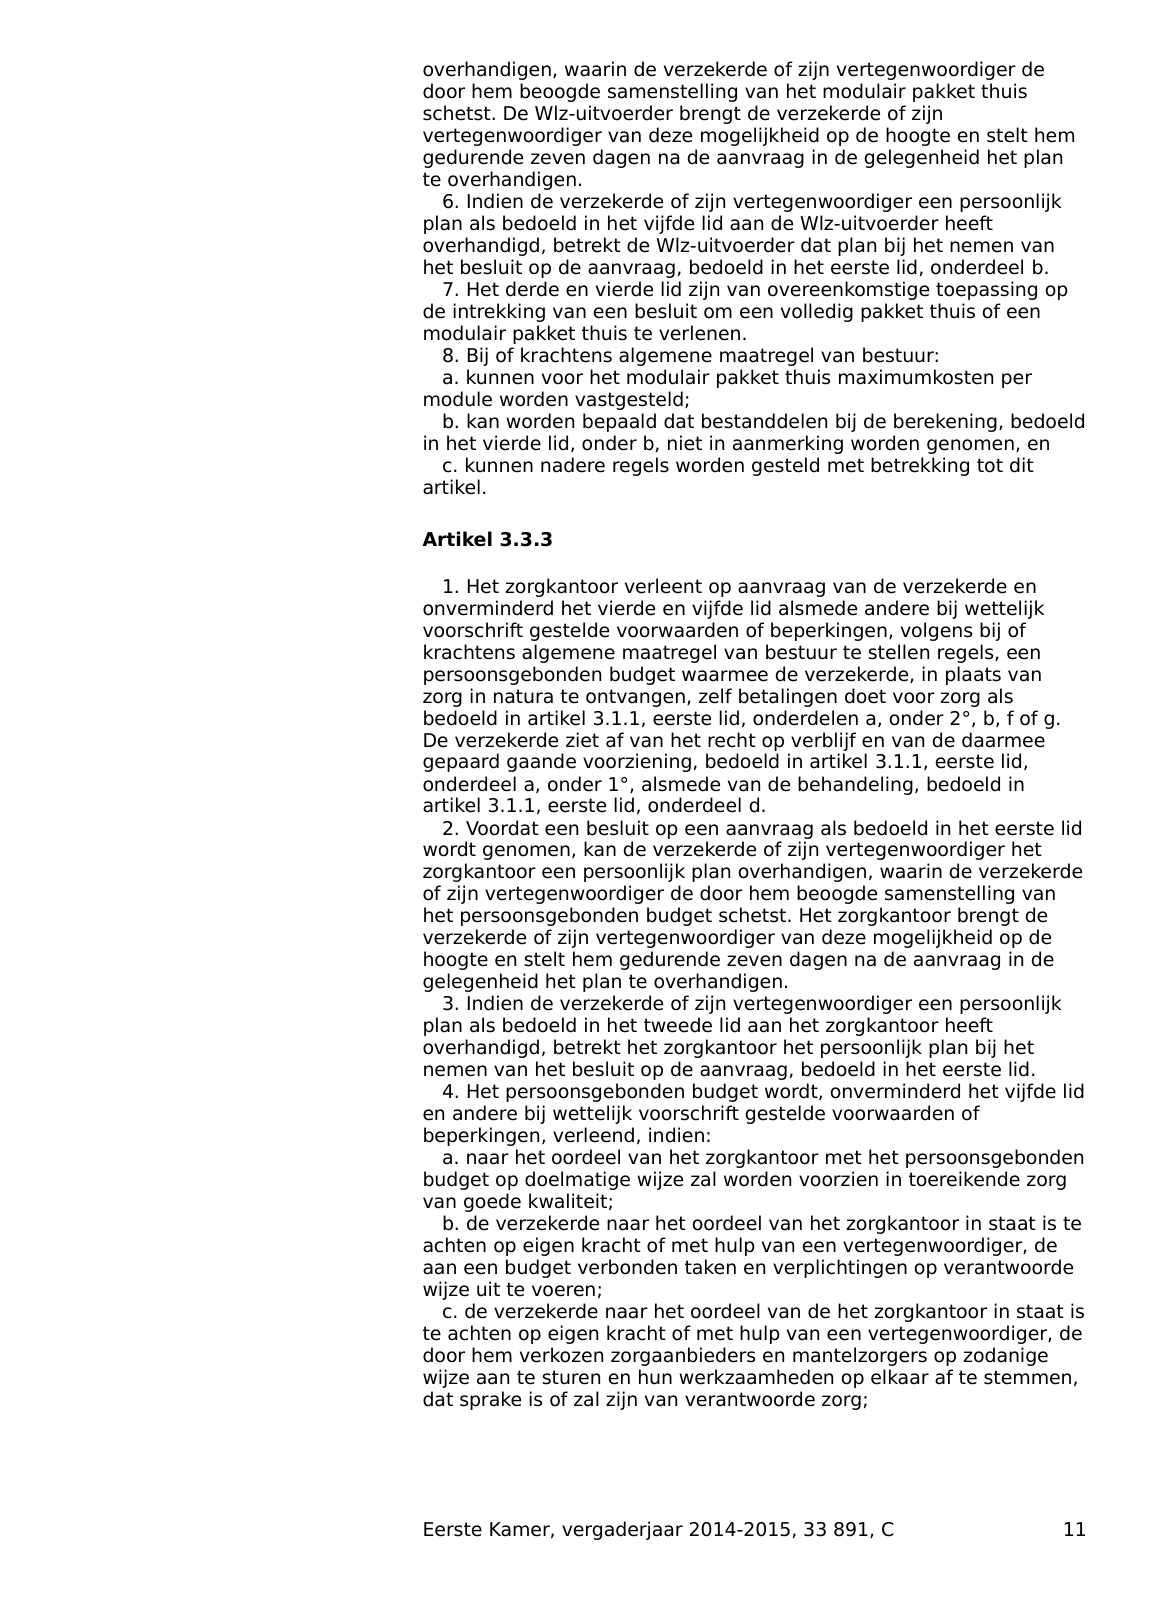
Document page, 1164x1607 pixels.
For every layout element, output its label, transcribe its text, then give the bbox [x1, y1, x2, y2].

text a. kunnen voor het modulair pakket thuis maximumkosten per module worden vastgesteld; [422, 367, 1087, 411]
text 8. Bij of krachtens algemene maatregel van bestuur: [422, 345, 1087, 367]
text 1. Het zorgkantoor verleent op aanvraag van de verzekerde en onverminderd het vierde en vijfde lid alsmede andere bij wettelijk voorschrift gestelde voorwaarden of beperkingen, volgens bij of krachtens algemene maatregel van bestuur te stellen regels, een persoonsgebonden budget waarmee de verzekerde, in plaats van zorg in natura te ontvangen, zelf betalingen doet voor zorg als bedoeld in artikel 3.1.1, eerste lid, onderdelen a, onder 2°, b, f of g. De verzekerde ziet af van het recht op verblijf en van de daarmee gepaard gaande voorziening, bedoeld in artikel 3.1.1, eerste lid, onderdeel a, onder 1°, alsmede van de behandeling, bedoeld in artikel 3.1.1, eerste lid, onderdeel d. [422, 576, 1087, 817]
text 7. Het derde en vierde lid zijn van overeenkomstige toepassing op de intrekking van een besluit om een volledig pakket thuis of een modulair pakket thuis te verlenen. [422, 279, 1087, 345]
text c. de verzekerde naar het oordeel van de het zorgkantoor in staat is te achten op eigen kracht of met hulp van een vertegenwoordiger, de door hem verkozen zorgaanbieders en mantelzorgers op zodanige wijze aan te sturen en hun werkzaamheden op elkaar af te stemmen, dat sprake is of zal zijn van verantwoorde zorg; [422, 1301, 1087, 1411]
text 2. Voordat een besluit op een aanvraag als bedoeld in het eerste lid wordt genomen, kan de verzekerde of zijn vertegenwoordiger het zorgkantoor een persoonlijk plan overhandigen, waarin de verzekerde of zijn vertegenwoordiger de door hem beoogde samenstelling van het persoonsgebonden budget schetst. Het zorgkantoor brengt de verzekerde of zijn vertegenwoordiger van deze mogelijkheid op de hoogte en stelt hem gedurende zeven dagen na de aanvraag in de gelegenheid het plan te overhandigen. [422, 817, 1087, 993]
text overhandigen, waarin de verzekerde of zijn vertegenwoordiger de door hem beoogde samenstelling van het modulair pakket thuis schetst. De Wlz-uitvoerder brengt de verzekerde of zijn vertegenwoordiger van deze mogelijkheid op de hoogte en stelt hem gedurende zeven dagen na de aanvraag in de gelegenheid het plan te overhandigen. [422, 59, 1087, 191]
text 3. Indien de verzekerde of zijn vertegenwoordiger een persoonlijk plan als bedoeld in het tweede lid aan het zorgkantoor heeft overhandigd, betrekt het zorgkantoor het persoonlijk plan bij het nemen van het besluit op de aanvraag, bedoeld in het eerste lid. [422, 993, 1087, 1081]
text b. de verzekerde naar het oordeel van het zorgkantoor in staat is te achten op eigen kracht of met hulp van een vertegenwoordiger, de aan een budget verbonden taken en verplichtingen op verantwoorde wijze uit te voeren; [422, 1213, 1087, 1301]
text 6. Indien de verzekerde of zijn vertegenwoordiger een persoonlijk plan als bedoeld in het vijfde lid aan de Wlz-uitvoerder heeft overhandigd, betrekt de Wlz-uitvoerder dat plan bij het nemen van het besluit op de aanvraag, bedoeld in het eerste lid, onderdeel b. [422, 191, 1087, 279]
subtitle Artikel 3.3.3 [422, 529, 1087, 551]
text b. kan worden bepaald dat bestanddelen bij de berekening, bedoeld in het vierde lid, onder b, niet in aanmerking worden genomen, en [422, 411, 1087, 455]
text a. naar het oordeel van het zorgkantoor met het persoonsgebonden budget op doelmatige wijze zal worden voorzien in toereikende zorg van goede kwaliteit; [422, 1147, 1087, 1213]
text c. kunnen nadere regels worden gesteld met betrekking tot dit artikel. [422, 455, 1087, 499]
text 4. Het persoonsgebonden budget wordt, onverminderd het vijfde lid en andere bij wettelijk voorschrift gestelde voorwaarden of beperkingen, verleend, indien: [422, 1081, 1087, 1147]
